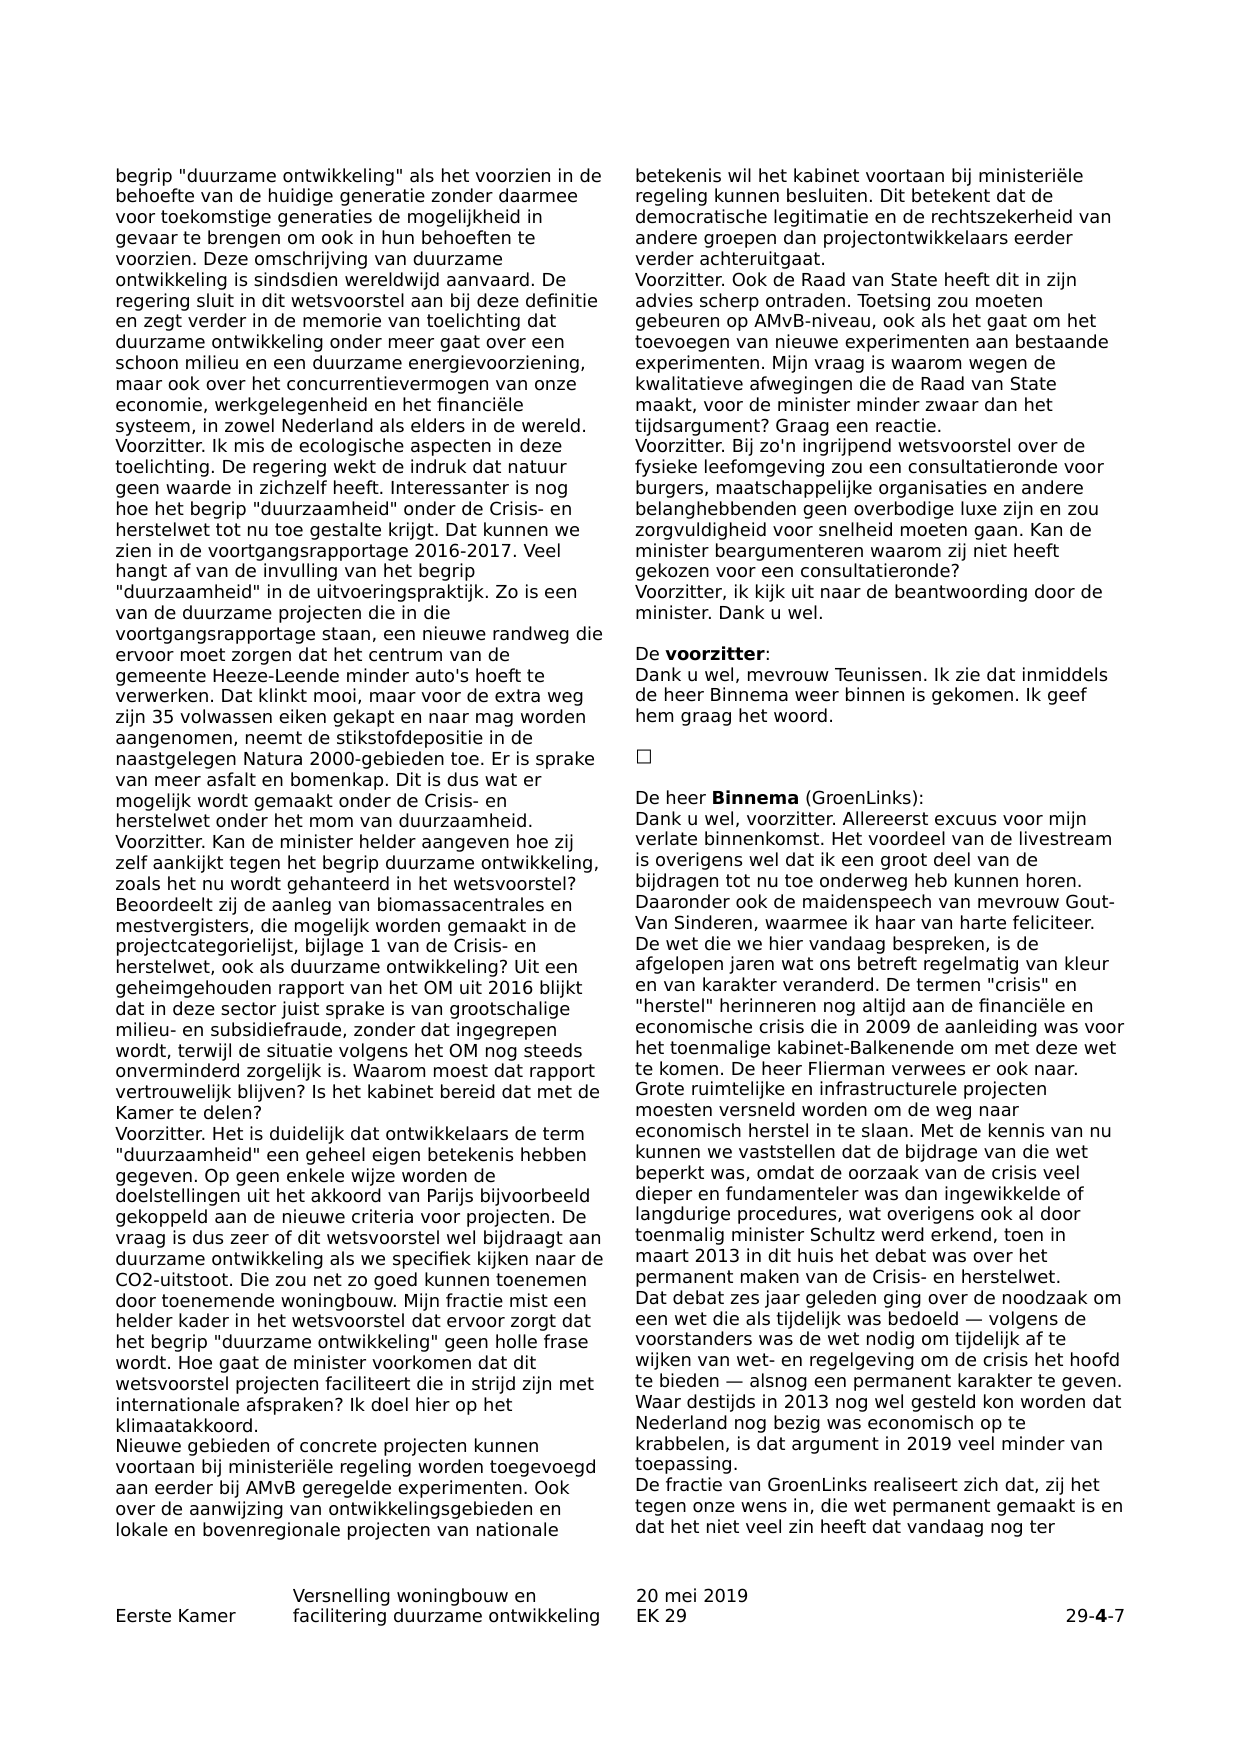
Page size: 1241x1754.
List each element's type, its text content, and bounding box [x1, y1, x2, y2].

text Voorzitter. Het is duidelijk dat ontwikkelaars de term "duurzaamheid" een geheel eigen betekenis hebben gegeven. Op geen enkele wijze worden de doelstellingen uit het akkoord van Parijs bijvoorbeeld gekoppeld aan de nieuwe criteria voor projecten. De vraag is dus zeer of dit wetsvoorstel wel bijdraagt aan duurzame ontwikkeling als we specifiek kijken naar de CO2-uitstoot. Die zou net zo goed kunnen toenemen door toenemende woningbouw. Mijn fractie mist een helder kader in het wetsvoorstel dat ervoor zorgt dat het begrip "duurzame ontwikkeling" geen holle frase wordt. Hoe gaat de minister voorkomen dat dit wetsvoorstel projecten faciliteert die in strijd zijn met internationale afspraken? Ik doel hier op het klimaatakkoord. [115, 1124, 605, 1436]
text De voorzitter: [635, 644, 1125, 664]
text De fractie van GroenLinks realiseert zich dat, zij het tegen onze wens in, die wet permanent gemaakt is en dat het niet veel zin heeft dat vandaag nog ter [635, 1475, 1125, 1537]
text De wet die we hier vandaag bespreken, is de afgelopen jaren wat ons betreft regelmatig van kleur en van karakter veranderd. De termen "crisis" en "herstel" herinneren nog altijd aan de financiële en economische crisis die in 2009 de aanleiding was voor het toenmalige kabinet-Balkenende om met deze wet te komen. De heer Flierman verwees er ook naar. Grote ruimtelijke en infrastructurele projecten moesten versneld worden om de weg naar economisch herstel in te slaan. Met de kennis van nu kunnen we vaststellen dat de bijdrage van die wet beperkt was, omdat de oorzaak van de crisis veel dieper en fundamenteler was dan ingewikkelde of langdurige procedures, wat overigens ook al door toenmalig minister Schultz werd erkend, toen in maart 2013 in dit huis het debat was over het permanent maken van de Crisis- en herstelwet. [635, 933, 1125, 1287]
text Voorzitter. Ik mis de ecologische aspecten in deze toelichting. De regering wekt de indruk dat natuur geen waarde in zichzelf heeft. Interessanter is nog hoe het begrip "duurzaamheid" onder de Crisis- en herstelwet tot nu toe gestalte krijgt. Dat kunnen we zien in de voortgangsrapportage 2016-2017. Veel hangt af van de invulling van het begrip "duurzaamheid" in de uitvoeringspraktijk. Zo is een van de duurzame projecten die in die voortgangsrapportage staan, een nieuwe randweg die ervoor moet zorgen dat het centrum van de gemeente Heeze-Leende minder auto's hoeft te verwerken. Dat klinkt mooi, maar voor de extra weg zijn 35 volwassen eiken gekapt en naar mag worden aangenomen, neemt de stikstofdepositie in de naastgelegen Natura 2000-gebieden toe. Er is sprake van meer asfalt en bomenkap. Dit is dus wat er mogelijk wordt gemaakt onder de Crisis- en herstelwet onder het mom van duurzaamheid. [115, 436, 605, 832]
text Dank u wel, mevrouw Teunissen. Ik zie dat inmiddels de heer Binnema weer binnen is gekomen. Ik geef hem graag het woord. [635, 664, 1125, 727]
text ⬜ [635, 747, 1125, 768]
text betekenis wil het kabinet voortaan bij ministeriële regeling kunnen besluiten. Dit betekent dat de democratische legitimatie en de rechtszekerheid van andere groepen dan projectontwikkelaars eerder verder achteruitgaat. [635, 165, 1125, 269]
text Dat debat zes jaar geleden ging over de noodzaak om een wet die als tijdelijk was bedoeld — volgens de voorstanders was de wet nodig om tijdelijk af te wijken van wet- en regelgeving om de crisis het hoofd te bieden — alsnog een permanent karakter te geven. Waar destijds in 2013 nog wel gesteld kon worden dat Nederland nog bezig was economisch op te krabbelen, is dat argument in 2019 veel minder van toepassing. [635, 1287, 1125, 1475]
text Voorzitter. Kan de minister helder aangeven hoe zij zelf aankijkt tegen het begrip duurzame ontwikkeling, zoals het nu wordt gehanteerd in het wetsvoorstel? Beoordeelt zij de aanleg van biomassacentrales en mestvergisters, die mogelijk worden gemaakt in de projectcategorielijst, bijlage 1 van de Crisis- en herstelwet, ook als duurzame ontwikkeling? Uit een geheimgehouden rapport van het OM uit 2016 blijkt dat in deze sector juist sprake is van grootschalige milieu- en subsidiefraude, zonder dat ingegrepen wordt, terwijl de situatie volgens het OM nog steeds onverminderd zorgelijk is. Waarom moest dat rapport vertrouwelijk blijven? Is het kabinet bereid dat met de Kamer te delen? [115, 832, 605, 1124]
text begrip "duurzame ontwikkeling" als het voorzien in de behoefte van de huidige generatie zonder daarmee voor toekomstige generaties de mogelijkheid in gevaar te brengen om ook in hun behoeften te voorzien. Deze omschrijving van duurzame ontwikkeling is sindsdien wereldwijd aanvaard. De regering sluit in dit wetsvoorstel aan bij deze definitie en zegt verder in de memorie van toelichting dat duurzame ontwikkeling onder meer gaat over een schoon milieu en een duurzame energievoorziening, maar ook over het concurrentievermogen van onze economie, werkgelegenheid en het financiële systeem, in zowel Nederland als elders in de wereld. [115, 165, 605, 436]
text Voorzitter. Ook de Raad van State heeft dit in zijn advies scherp ontraden. Toetsing zou moeten gebeuren op AMvB-niveau, ook als het gaat om het toevoegen van nieuwe experimenten aan bestaande experimenten. Mijn vraag is waarom wegen de kwalitatieve afwegingen die de Raad van State maakt, voor de minister minder zwaar dan het tijdsargument? Graag een reactie. [635, 269, 1125, 436]
text Nieuwe gebieden of concrete projecten kunnen voortaan bij ministeriële regeling worden toegevoegd aan eerder bij AMvB geregelde experimenten. Ook over de aanwijzing van ontwikkelingsgebieden en lokale en bovenregionale projecten van nationale [115, 1436, 605, 1540]
text Voorzitter. Bij zo'n ingrijpend wetsvoorstel over de fysieke leefomgeving zou een consultatieronde voor burgers, maatschappelijke organisaties en andere belanghebbenden geen overbodige luxe zijn en zou zorgvuldigheid voor snelheid moeten gaan. Kan de minister beargumenteren waarom zij niet heeft gekozen voor een consultatieronde? [635, 436, 1125, 582]
text Dank u wel, voorzitter. Allereerst excuus voor mijn verlate binnenkomst. Het voordeel van de livestream is overigens wel dat ik een groot deel van de bijdragen tot nu toe onderweg heb kunnen horen. Daaronder ook de maidenspeech van mevrouw Gout-Van Sinderen, waarmee ik haar van harte feliciteer. [635, 808, 1125, 933]
text Voorzitter, ik kijk uit naar de beantwoording door de minister. Dank u wel. [635, 582, 1125, 624]
text De heer Binnema (GroenLinks): [635, 788, 1125, 808]
